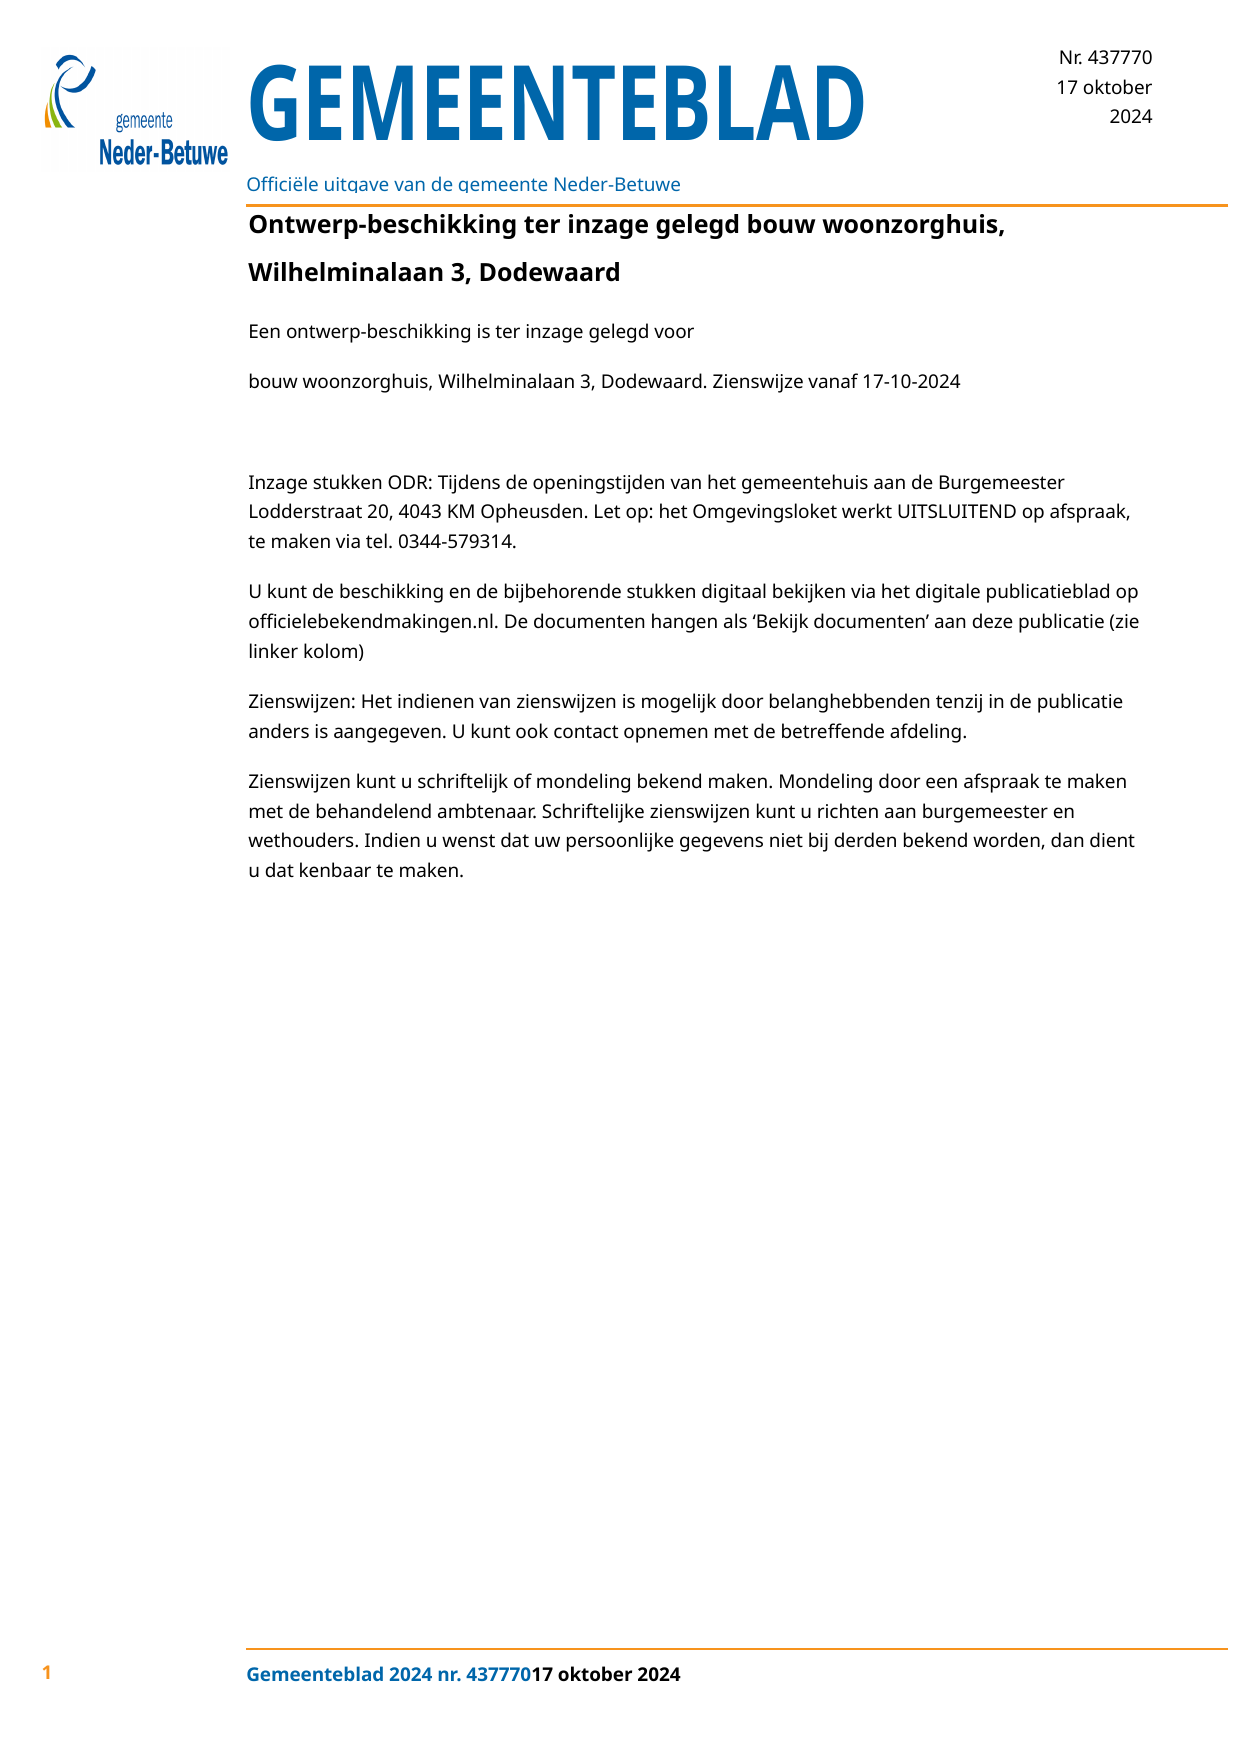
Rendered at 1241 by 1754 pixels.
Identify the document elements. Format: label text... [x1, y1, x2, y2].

text Zienswijzen kunt u schriftelijk of mondeling bekend maken. Mondeling door een afspraak te maken met de behandelend ambtenaar. Schriftelijke zienswijzen kunt u richten aan burgemeester en wethouders. Indien u wenst dat uw persoonlijke gegevens niet bij derden bekend worden, dan dient u dat kenbaar te maken. [248, 768, 1152, 883]
text bouw woonzorghuis, Wilhelminalaan 3, Dodewaard. Zienswijze vanaf 17-10-2024 [248, 368, 1152, 394]
text Ontwerp-beschikking ter inzage gelegd bouw woonzorghuis, Wilhelminalaan 3, Dodewaard [248, 207, 1152, 288]
picture [41, 47, 231, 172]
text Een ontwerp-beschikking is ter inzage gelegd voor [248, 318, 1152, 344]
text Inzage stukken ODR: Tijdens de openingstijden van het gemeentehuis aan de Burgemeester Lodderstraat 20, 4043 KM Opheusden. Let op: het Omgevingsloket werkt UITSLUITEND op afspraak, te maken via tel. 0344-579314. [248, 469, 1152, 554]
text Zienswijzen: Het indienen van zienswijzen is mogelijk door belanghebbenden tenzij in de publicatie anders is aangegeven. U kunt ook contact opnemen met de betreffende afdeling. [248, 688, 1152, 744]
text U kunt de beschikking en de bijbehorende stukken digitaal bekijken via het digitale publicatieblad op officielebekendmakingen.nl. De documenten hangen als ‘Bekijk documenten’ aan deze publicatie (zie linker kolom) [248, 579, 1152, 664]
